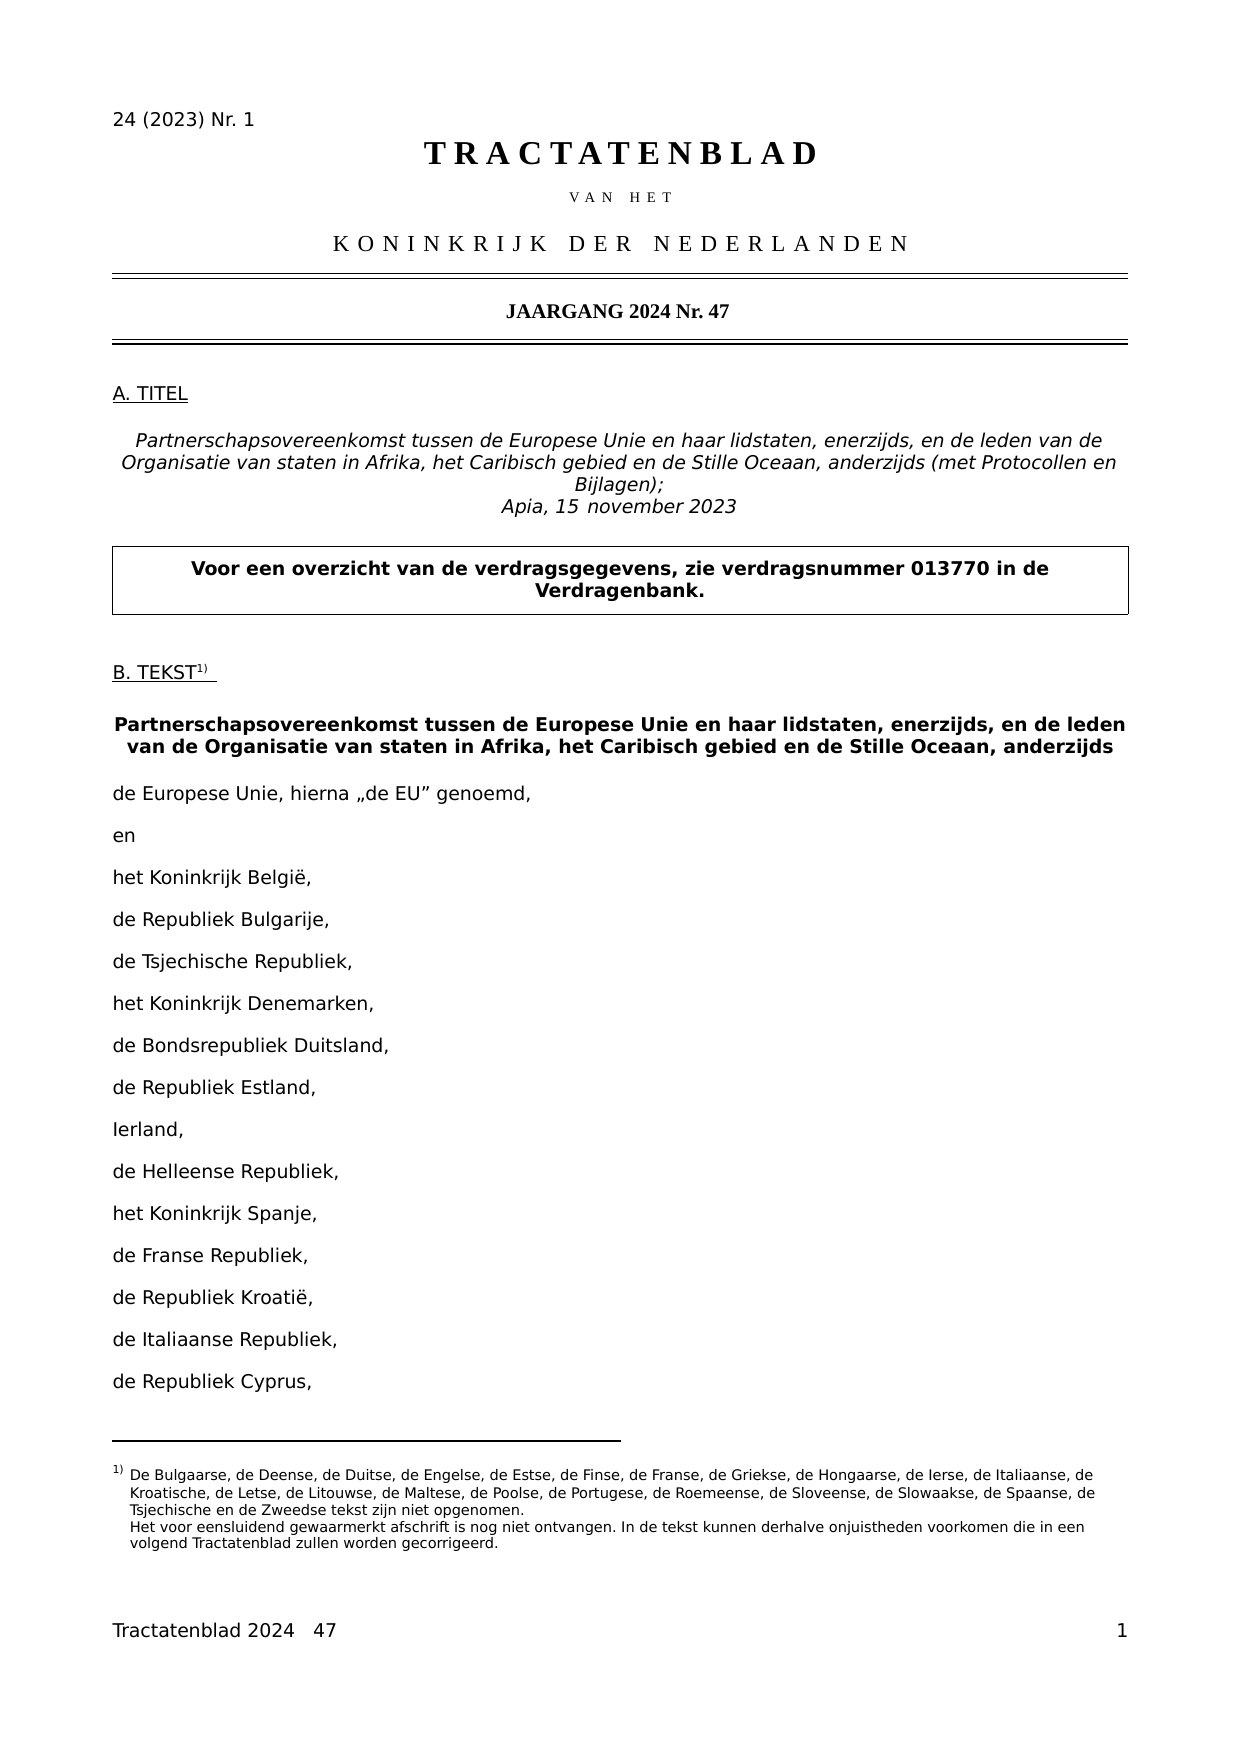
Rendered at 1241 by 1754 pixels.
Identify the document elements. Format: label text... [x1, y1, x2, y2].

text het Koninkrijk Spanje, [112, 1203, 1128, 1225]
text de Franse Republiek, [112, 1245, 1128, 1267]
text 24 (2023) Nr. 1 [112, 109, 1128, 131]
text het Koninkrijk België, [112, 867, 1128, 889]
subtitle B. TEKST [112, 662, 1128, 684]
subtitle A. TITEL [112, 383, 1128, 405]
text de Tsjechische Republiek, [112, 951, 1128, 973]
text KONINKRIJK DER NEDERLANDEN [112, 229, 1128, 256]
subtitle Partnerschapsovereenkomst tussen de Europese Unie en haar lidstaten, enerzijds, en de leden van de Organisatie van staten in Afrika, het Caribisch gebied en de Stille Oceaan, anderzijds [112, 714, 1128, 758]
text De Bulgaarse, de Deense, de Duitse, de Engelse, de Estse, de Finse, de Franse, de Griekse, de Hongaarse, de Ierse, de Italiaanse, de Kroatische, de Letse, de Litouwse, de Maltese, de Poolse, de Portugese, de Roemeense, de Sloveense, de Slowaakse, de Spaanse, de Tsjechische en de Zweedse tekst zijn niet opgenomen. [112, 1463, 1128, 1518]
text de Republiek Kroatië, [112, 1287, 1128, 1309]
text Partnerschapsovereenkomst tussen de Europese Unie en haar lidstaten, enerzijds, en de leden van de Organisatie van staten in Afrika, het Caribisch gebied en de Stille Oceaan, anderzijds (met Protocollen en Bijlagen); [112, 430, 1128, 496]
text de Republiek Cyprus, [112, 1371, 1128, 1393]
text TRACTATENBLAD [112, 133, 1128, 172]
text Het voor eensluidend gewaarmerkt afschrift is nog niet ontvangen. In de tekst kunnen derhalve onjuistheden voorkomen die in een volgend Tractatenblad zullen worden gecorrigeerd. [129, 1518, 1128, 1552]
text VAN HET [112, 189, 1128, 206]
text Apia, 15 november 2023 [112, 496, 1128, 518]
text JAARGANG 2024 Nr. 47 [112, 299, 1128, 323]
text de Europese Unie, hierna „de EU” genoemd, [112, 783, 1128, 805]
text het Koninkrijk Denemarken, [112, 993, 1128, 1015]
text de Bondsrepubliek Duitsland, [112, 1035, 1128, 1057]
text en [112, 825, 1128, 847]
text de Helleense Republiek, [112, 1161, 1128, 1183]
text Ierland, [112, 1119, 1128, 1141]
text de Italiaanse Republiek, [112, 1329, 1128, 1351]
text de Republiek Estland, [112, 1077, 1128, 1099]
text de Republiek Bulgarije, [112, 909, 1128, 931]
